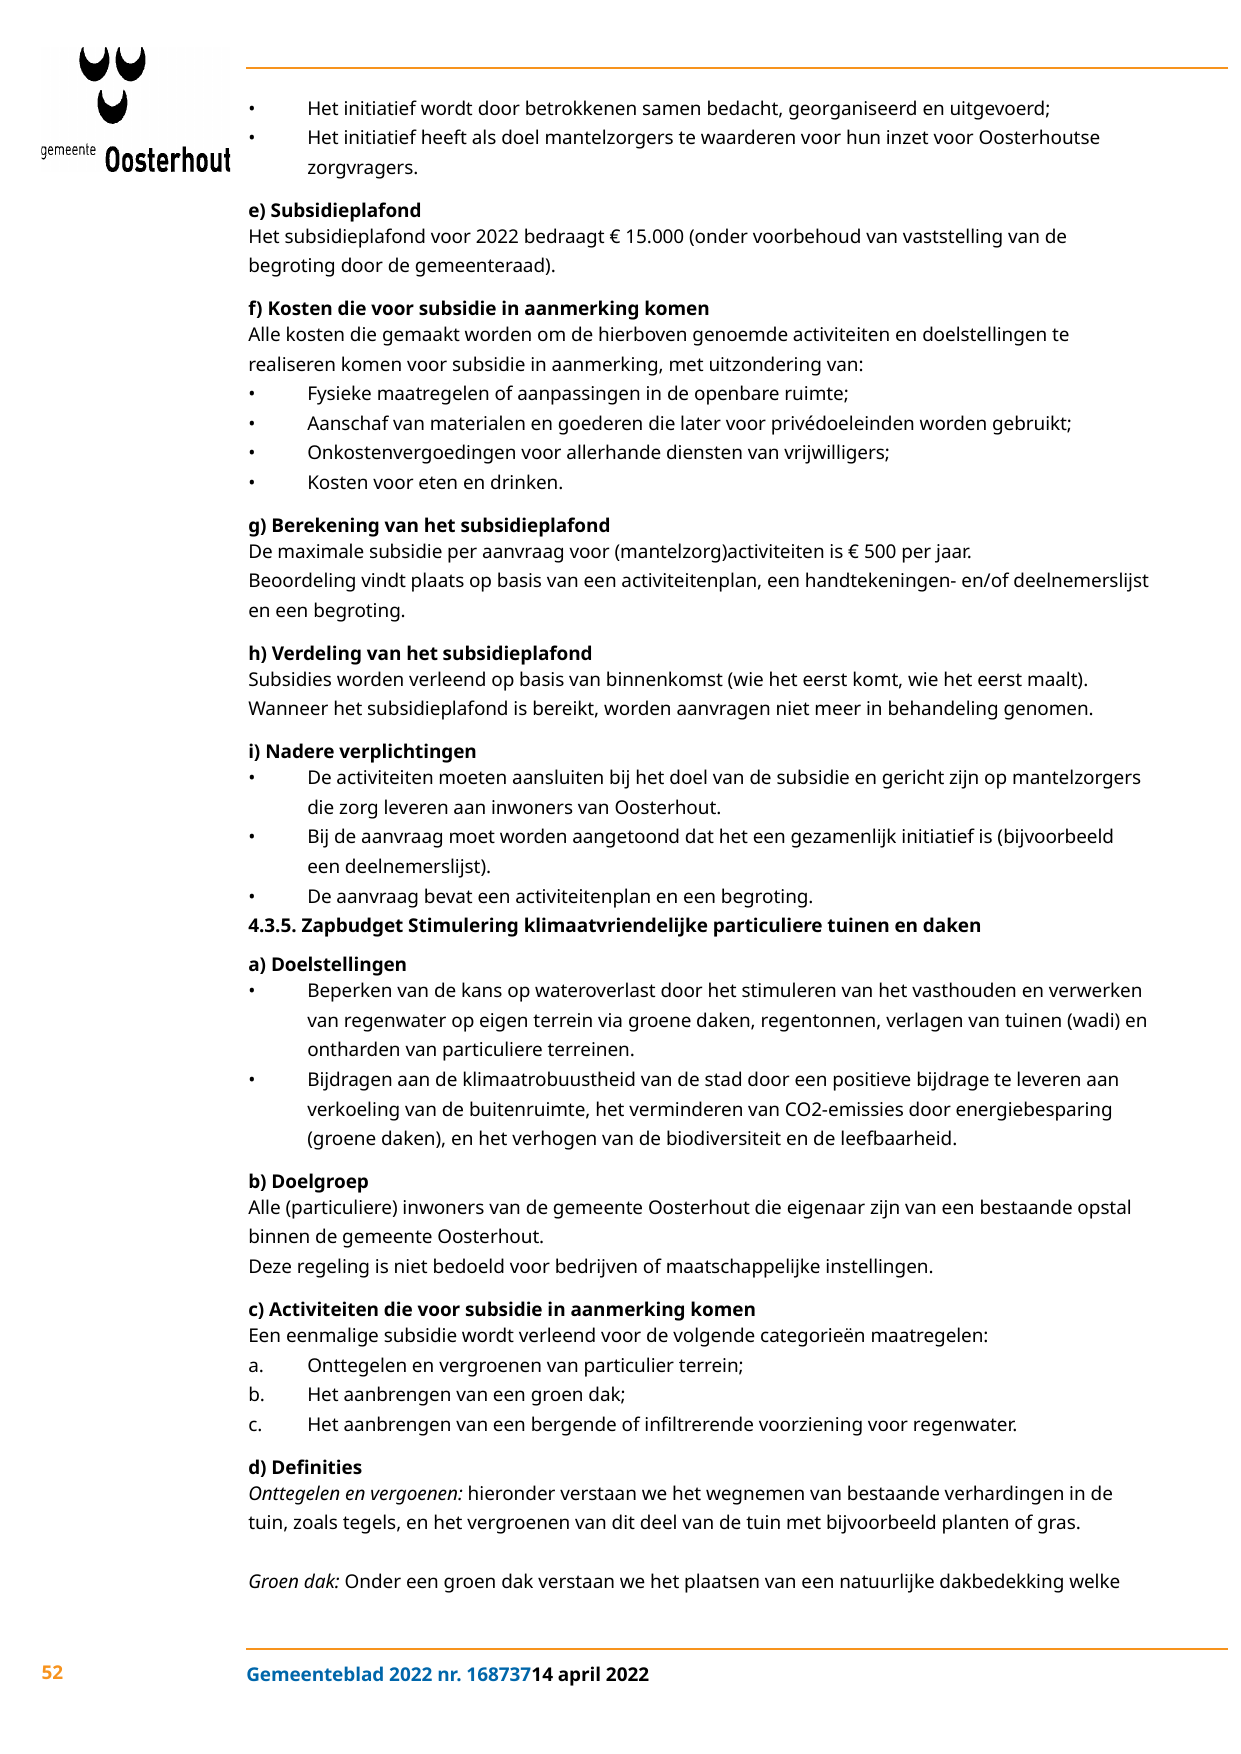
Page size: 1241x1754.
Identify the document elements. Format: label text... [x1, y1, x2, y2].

list Bij de aanvraag moet worden aangetoond dat het een gezamenlijk initiatief is (bijvoorbeeld een deelnemerslijst). [248, 824, 1152, 879]
text d) Definities [248, 1454, 1152, 1480]
list Onttegelen en vergroenen van particulier terrein; [248, 1352, 1152, 1377]
text i) Nadere verplichtingen [248, 739, 1152, 764]
list Het initiatief wordt door betrokkenen samen bedacht, georganiseerd en uitgevoerd; [248, 95, 1152, 121]
text Onttegelen en vergoenen: hieronder verstaan we het wegnemen van bestaande verhardingen in de tuin, zoals tegels, en het vergroenen van dit deel van de tuin met bijvoorbeeld planten of gras. [248, 1480, 1152, 1535]
text g) Berekening van het subsidieplafond [248, 512, 1152, 538]
list Kosten voor eten en drinken. [248, 469, 1152, 495]
text De maximale subsidie per aanvraag voor (mantelzorg)activiteiten is € 500 per jaar. [248, 538, 1152, 564]
list Fysieke maatregelen of aanpassingen in de openbare ruimte; [248, 380, 1152, 406]
list Het initiatief heeft als doel mantelzorgers te waarderen voor hun inzet voor Oosterhoutse zorgvragers. [248, 124, 1152, 180]
list De activiteiten moeten aansluiten bij het doel van de subsidie en gericht zijn op mantelzorgers die zorg leveren aan inwoners van Oosterhout. [248, 764, 1152, 820]
text f) Kosten die voor subsidie in aanmerking komen [248, 296, 1152, 321]
text Deze regeling is niet bedoeld voor bedrijven of maatschappelijke instellingen. [248, 1253, 1152, 1279]
text Beoordeling vindt plaats op basis van een activiteitenplan, een handtekeningen- en/of deelnemerslijst en een begroting. [248, 568, 1152, 623]
text Groen dak: Onder een groen dak verstaan we het plaatsen van een natuurlijke dakbedekking welke [248, 1568, 1152, 1594]
text Subsidies worden verleend op basis van binnenkomst (wie het eerst komt, wie het eerst maalt). Wanneer het subsidieplafond is bereikt, worden aanvragen niet meer in behandeling genomen. [248, 666, 1152, 721]
list Bijdragen aan de klimaatrobuustheid van de stad door een positieve bijdrage te leveren aan verkoeling van de buitenruimte, het verminderen van CO2-emissies door energiebesparing (groene daken), en het verhogen van de biodiversiteit en de leefbaarheid. [248, 1066, 1152, 1151]
text Alle (particuliere) inwoners van de gemeente Oosterhout die eigenaar zijn van een bestaande opstal binnen de gemeente Oosterhout. [248, 1194, 1152, 1249]
text a) Doelstellingen [248, 952, 1152, 977]
text e) Subsidieplafond [248, 197, 1152, 223]
list Onkostenvergoedingen voor allerhande diensten van vrijwilligers; [248, 439, 1152, 465]
list Aanschaf van materialen en goederen die later voor privédoeleinden worden gebruikt; [248, 410, 1152, 436]
picture [41, 47, 231, 172]
text h) Verdeling van het subsidieplafond [248, 640, 1152, 666]
text b) Doelgroep [248, 1168, 1152, 1194]
text Een eenmalige subsidie wordt verleend voor de volgende categorieën maatregelen: [248, 1322, 1152, 1348]
text 4.3.5. Zapbudget Stimulering klimaatvriendelijke particuliere tuinen en daken [248, 912, 1152, 938]
text c) Activiteiten die voor subsidie in aanmerking komen [248, 1296, 1152, 1322]
text Het subsidieplafond voor 2022 bedraagt € 15.000 (onder voorbehoud van vaststelling van de begroting door de gemeenteraad). [248, 223, 1152, 278]
text Alle kosten die gemaakt worden om de hierboven genoemde activiteiten en doelstellingen te realiseren komen voor subsidie in aanmerking, met uitzondering van: [248, 321, 1152, 377]
list De aanvraag bevat een activiteitenplan en een begroting. [248, 883, 1152, 908]
list Beperken van de kans op wateroverlast door het stimuleren van het vasthouden en verwerken van regenwater op eigen terrein via groene daken, regentonnen, verlagen van tuinen (wadi) en ontharden van particuliere terreinen. [248, 977, 1152, 1062]
list Het aanbrengen van een groen dak; [248, 1381, 1152, 1407]
list Het aanbrengen van een bergende of infiltrerende voorziening voor regenwater. [248, 1411, 1152, 1437]
